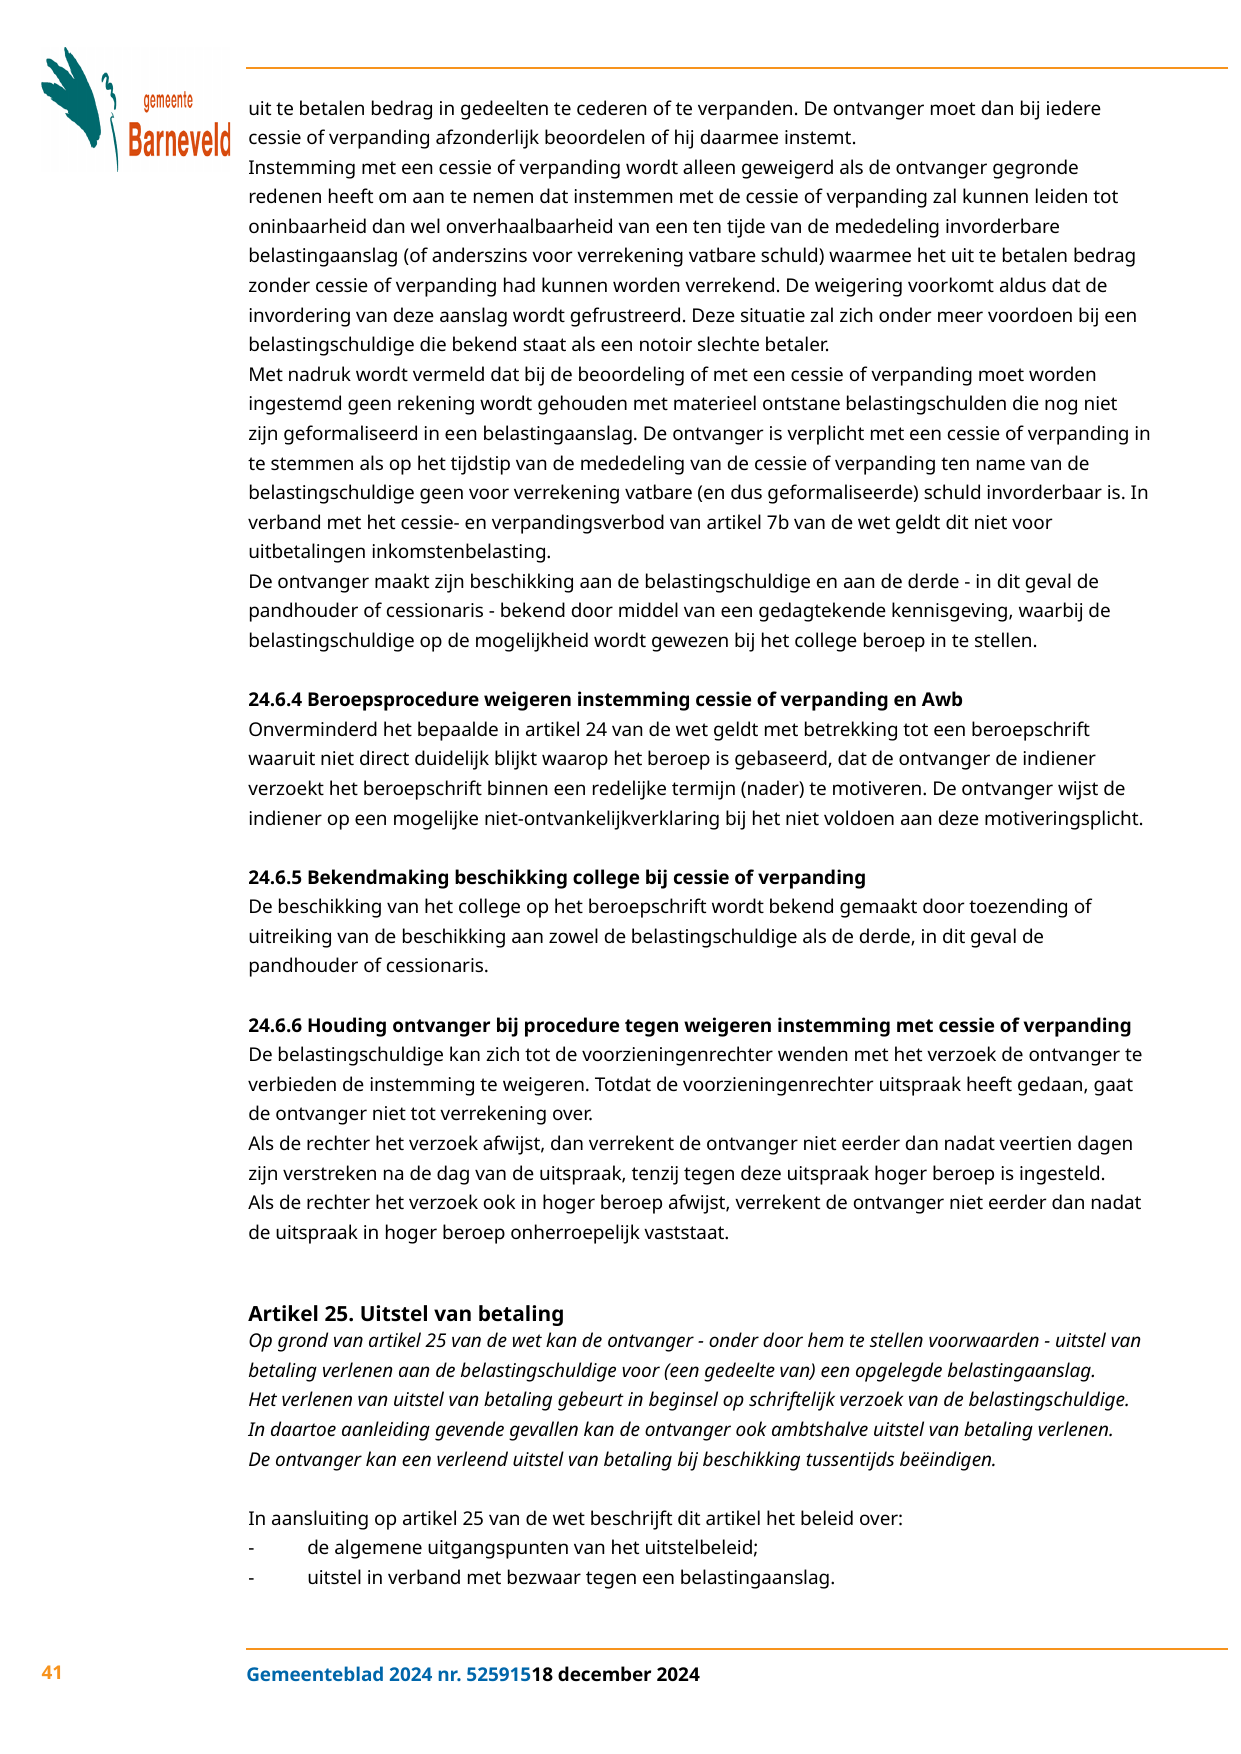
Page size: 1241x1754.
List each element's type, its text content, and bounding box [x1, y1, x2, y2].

text In aansluiting op artikel 25 van de wet beschrijft dit artikel het beleid over: [248, 1505, 1152, 1531]
text Als de rechter het verzoek afwijst, dan verrekent de ontvanger niet eerder dan nadat veertien dagen zijn verstreken na de dag van de uitspraak, tenzij tegen deze uitspraak hoger beroep is ingesteld. [248, 1130, 1152, 1186]
text 24.6.4 Beroepsprocedure weigeren instemming cessie of verpanding en Awb [248, 686, 1152, 712]
list uitstel in verband met bezwaar tegen een belastingaanslag. [248, 1564, 1152, 1590]
text Als de rechter het verzoek ook in hoger beroep afwijst, verrekent de ontvanger niet eerder dan nadat de uitspraak in hoger beroep onherroepelijk vaststaat. [248, 1189, 1152, 1245]
text Op grond van artikel 25 van de wet kan de ontvanger - onder door hem te stellen voorwaarden - uitstel van betaling verlenen aan de belastingschuldige voor (een gedeelte van) een opgelegde belastingaanslag. [248, 1327, 1152, 1383]
text Het verlenen van uitstel van betaling gebeurt in beginsel op schriftelijk verzoek van de belastingschuldige. In daartoe aanleiding gevende gevallen kan de ontvanger ook ambtshalve uitstel van betaling verlenen. [248, 1387, 1152, 1442]
text 24.6.5 Bekendmaking beschikking college bij cessie of verpanding [248, 864, 1152, 890]
text De beschikking van het college op het beroepschrift wordt bekend gemaakt door toezending of uitreiking van de beschikking aan zowel de belastingschuldige als de derde, in dit geval de pandhouder of cessionaris. [248, 893, 1152, 978]
list de algemene uitgangspunten van het uitstelbeleid; [248, 1534, 1152, 1560]
text Artikel 25. Uitstel van betaling [248, 1299, 1152, 1327]
text 24.6.6 Houding ontvanger bij procedure tegen weigeren instemming met cessie of verpanding [248, 1012, 1152, 1038]
text De ontvanger maakt zijn beschikking aan de belastingschuldige en aan de derde - in dit geval de pandhouder of cessionaris - bekend door middel van een gedagtekende kennisgeving, waarbij de belastingschuldige op de mogelijkheid wordt gewezen bij het college beroep in te stellen. [248, 568, 1152, 653]
text Met nadruk wordt vermeld dat bij de beoordeling of met een cessie of verpanding moet worden ingestemd geen rekening wordt gehouden met materieel ontstane belastingschulden die nog niet zijn geformaliseerd in een belastingaanslag. De ontvanger is verplicht met een cessie of verpanding in te stemmen als op het tijdstip van de mededeling van de cessie of verpanding ten name van de belastingschuldige geen voor verrekening vatbare (en dus geformaliseerde) schuld invorderbaar is. In verband met het cessie- en verpandingsverbod van artikel 7b van de wet geldt dit niet voor uitbetalingen inkomstenbelasting. [248, 361, 1152, 564]
text Instemming met een cessie of verpanding wordt alleen geweigerd als de ontvanger gegronde redenen heeft om aan te nemen dat instemmen met de cessie of verpanding zal kunnen leiden tot oninbaarheid dan wel onverhaalbaarheid van een ten tijde van de mededeling invorderbare belastingaanslag (of anderszins voor verrekening vatbare schuld) waarmee het uit te betalen bedrag zonder cessie of verpanding had kunnen worden verrekend. De weigering voorkomt aldus dat de invordering van deze aanslag wordt gefrustreerd. Deze situatie zal zich onder meer voordoen bij een belastingschuldige die bekend staat als een notoir slechte betaler. [248, 154, 1152, 357]
text De belastingschuldige kan zich tot de voorzieningenrechter wenden met het verzoek de ontvanger te verbieden de instemming te weigeren. Totdat de voorzieningenrechter uitspraak heeft gedaan, gaat de ontvanger niet tot verrekening over. [248, 1041, 1152, 1126]
text uit te betalen bedrag in gedeelten te cederen of te verpanden. De ontvanger moet dan bij iedere cessie of verpanding afzonderlijk beoordelen of hij daarmee instemt. [248, 95, 1152, 150]
text Onverminderd het bepaalde in artikel 24 van de wet geldt met betrekking tot een beroepschrift waaruit niet direct duidelijk blijkt waarop het beroep is gebaseerd, dat de ontvanger de indiener verzoekt het beroepschrift binnen een redelijke termijn (nader) te motiveren. De ontvanger wijst de indiener op een mogelijke niet-ontvankelijkverklaring bij het niet voldoen aan deze motiveringsplicht. [248, 716, 1152, 831]
text De ontvanger kan een verleend uitstel van betaling bij beschikking tussentijds beëindigen. [248, 1446, 1152, 1471]
picture [41, 47, 231, 172]
